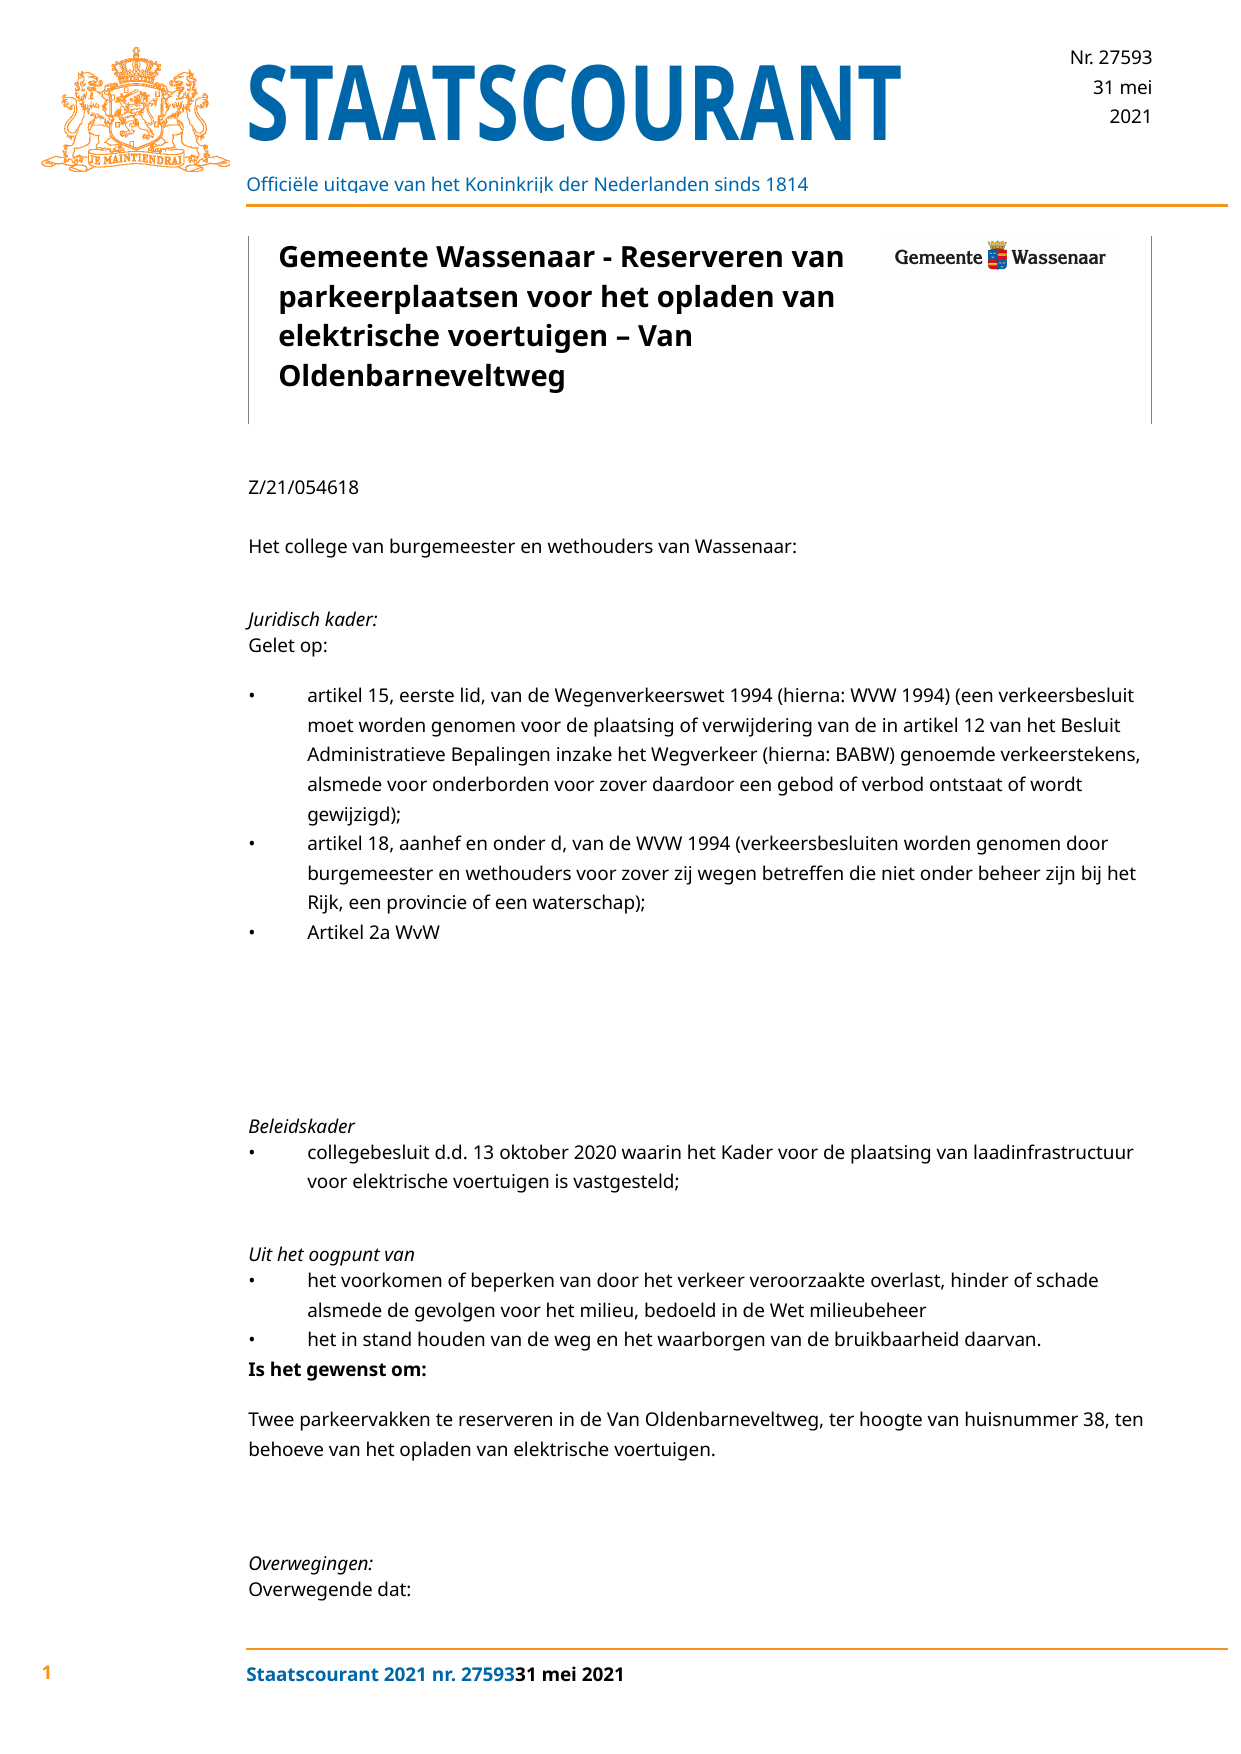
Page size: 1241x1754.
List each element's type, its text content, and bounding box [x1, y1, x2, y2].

list Artikel 2a WvW [248, 919, 1152, 945]
text Gelet op: [248, 632, 1152, 658]
list het voorkomen of beperken van door het verkeer veroorzaakte overlast, hinder of schade alsmede de gevolgen voor het milieu, bedoeld in de Wet milieubeheer [248, 1267, 1152, 1322]
table_header Gemeente Wassenaar - Reserveren van parkeerplaatsen voor het opladen van elektrische voertuigen – Van Oldenbarneveltweg [249, 236, 850, 424]
text Is het gewenst om: [248, 1356, 1152, 1382]
text Twee parkeervakken te reserveren in de Van Oldenbarneveltweg, ter hoogte van huisnummer 38, ten behoeve van het opladen van elektrische voertuigen. [248, 1406, 1152, 1462]
list collegebesluit d.d. 13 oktober 2020 waarin het Kader voor de plaatsing van laadinfrastructuur voor elektrische voertuigen is vastgesteld; [248, 1139, 1152, 1194]
text Overwegingen: [248, 1550, 1152, 1576]
text Z/21/054618 [248, 474, 1152, 500]
text Juridisch kader: [248, 606, 1152, 632]
text Beleidskader [248, 1113, 1152, 1139]
text Het college van burgemeester en wethouders van Wassenaar: [248, 533, 1152, 559]
picture [882, 236, 1119, 278]
table_header [850, 236, 1151, 424]
list het in stand houden van de weg en het waarborgen van de bruikbaarheid daarvan. [248, 1326, 1152, 1352]
list artikel 18, aanhef en onder d, van de WVW 1994 (verkeersbesluiten worden genomen door burgemeester en wethouders voor zover zij wegen betreffen die niet onder beheer zijn bij het Rijk, een provincie of een waterschap); [248, 830, 1152, 915]
picture [41, 47, 231, 172]
list artikel 15, eerste lid, van de Wegenverkeerswet 1994 (hierna: WVW 1994) (een verkeersbesluit moet worden genomen voor de plaatsing of verwijdering van de in artikel 12 van het Besluit Administratieve Bepalingen inzake het Wegverkeer (hierna: BABW) genoemde verkeerstekens, alsmede voor onderborden voor zover daardoor een gebod of verbod ontstaat of wordt gewijzigd); [248, 682, 1152, 826]
text Uit het oogpunt van [248, 1241, 1152, 1267]
text Overwegende dat: [248, 1576, 1152, 1602]
